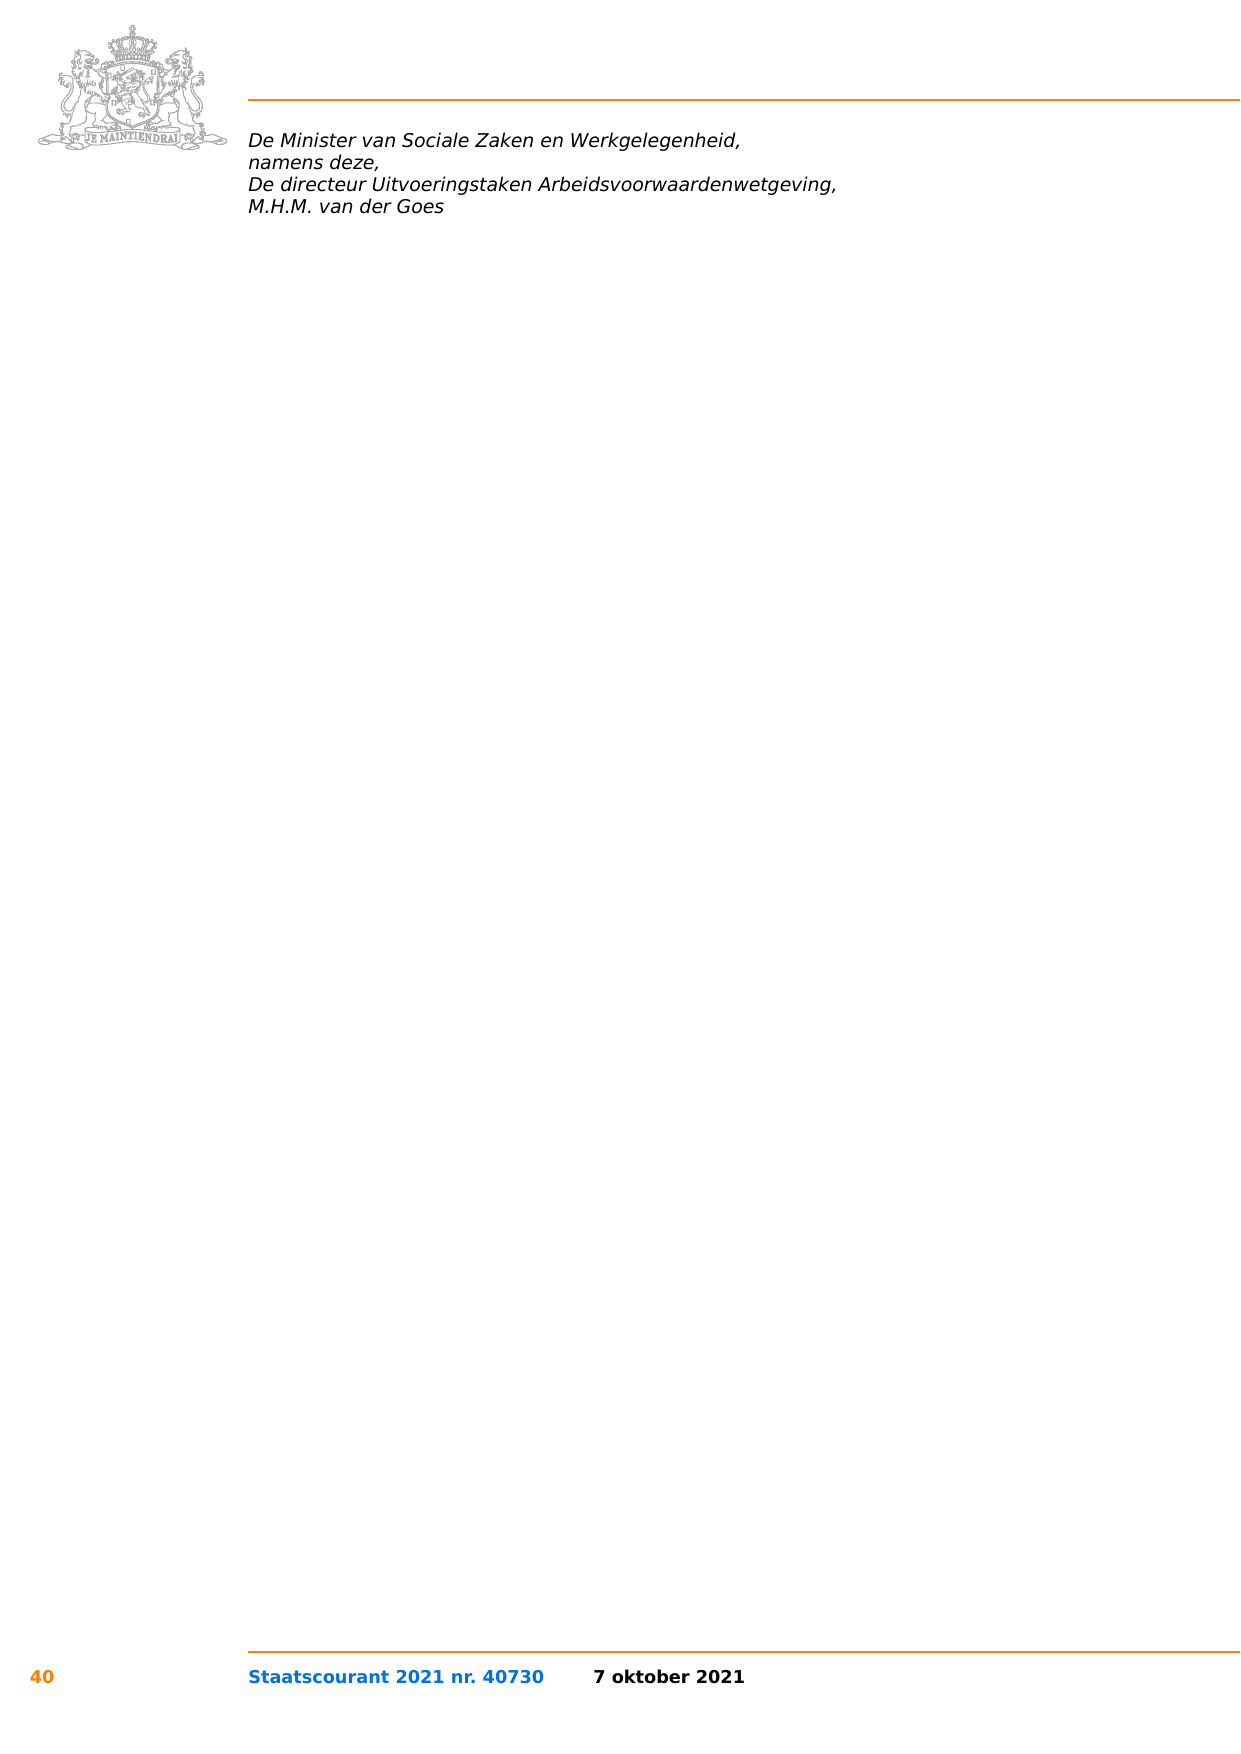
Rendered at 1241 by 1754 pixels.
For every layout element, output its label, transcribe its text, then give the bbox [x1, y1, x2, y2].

picture [38, 25, 227, 150]
text De Minister van Sociale Zaken en Werkgelegenheid, namens deze, De directeur Uitvoeringstaken Arbeidsvoorwaardenwetgeving, M.H.M. van der Goes [248, 130, 1163, 218]
